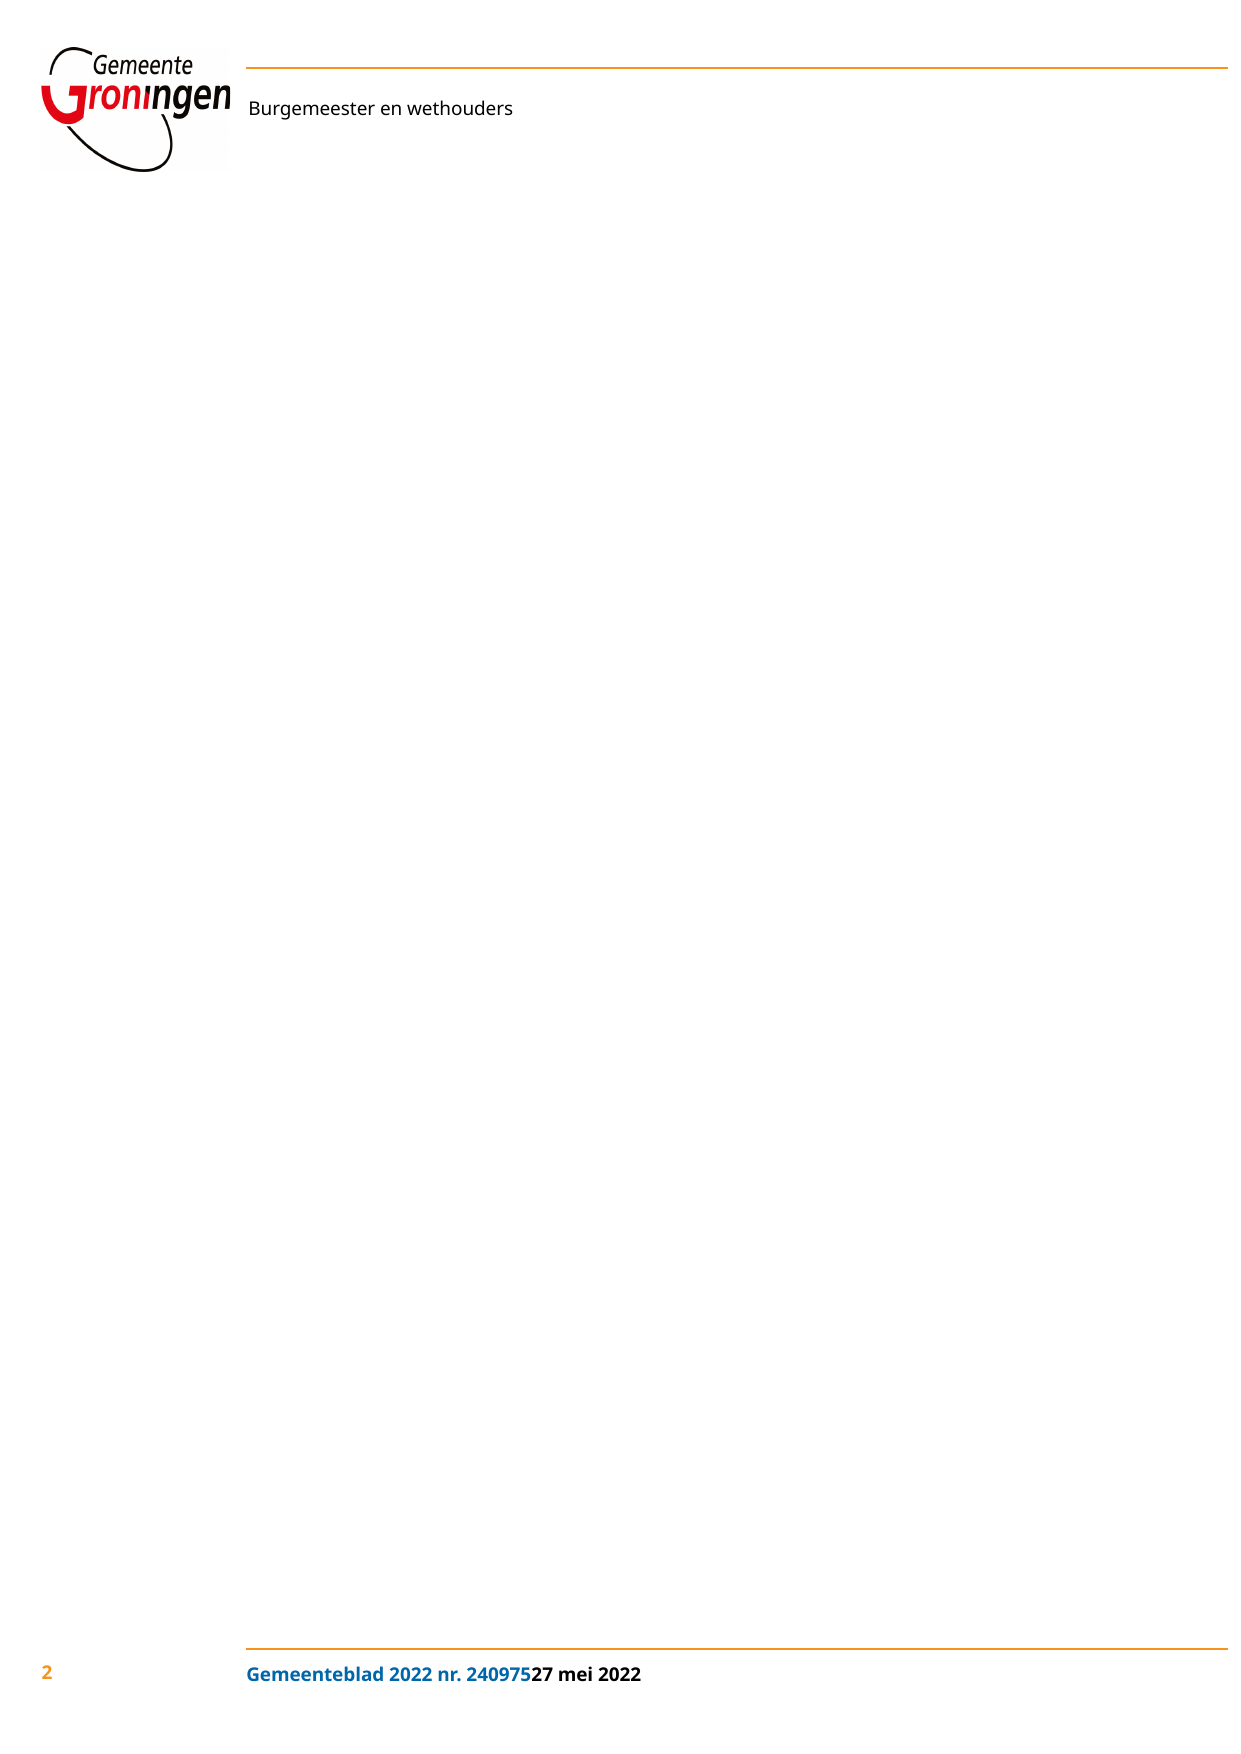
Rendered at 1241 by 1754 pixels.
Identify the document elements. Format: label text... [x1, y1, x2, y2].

text Burgemeester en wethouders [248, 95, 1152, 121]
picture [41, 47, 231, 172]
